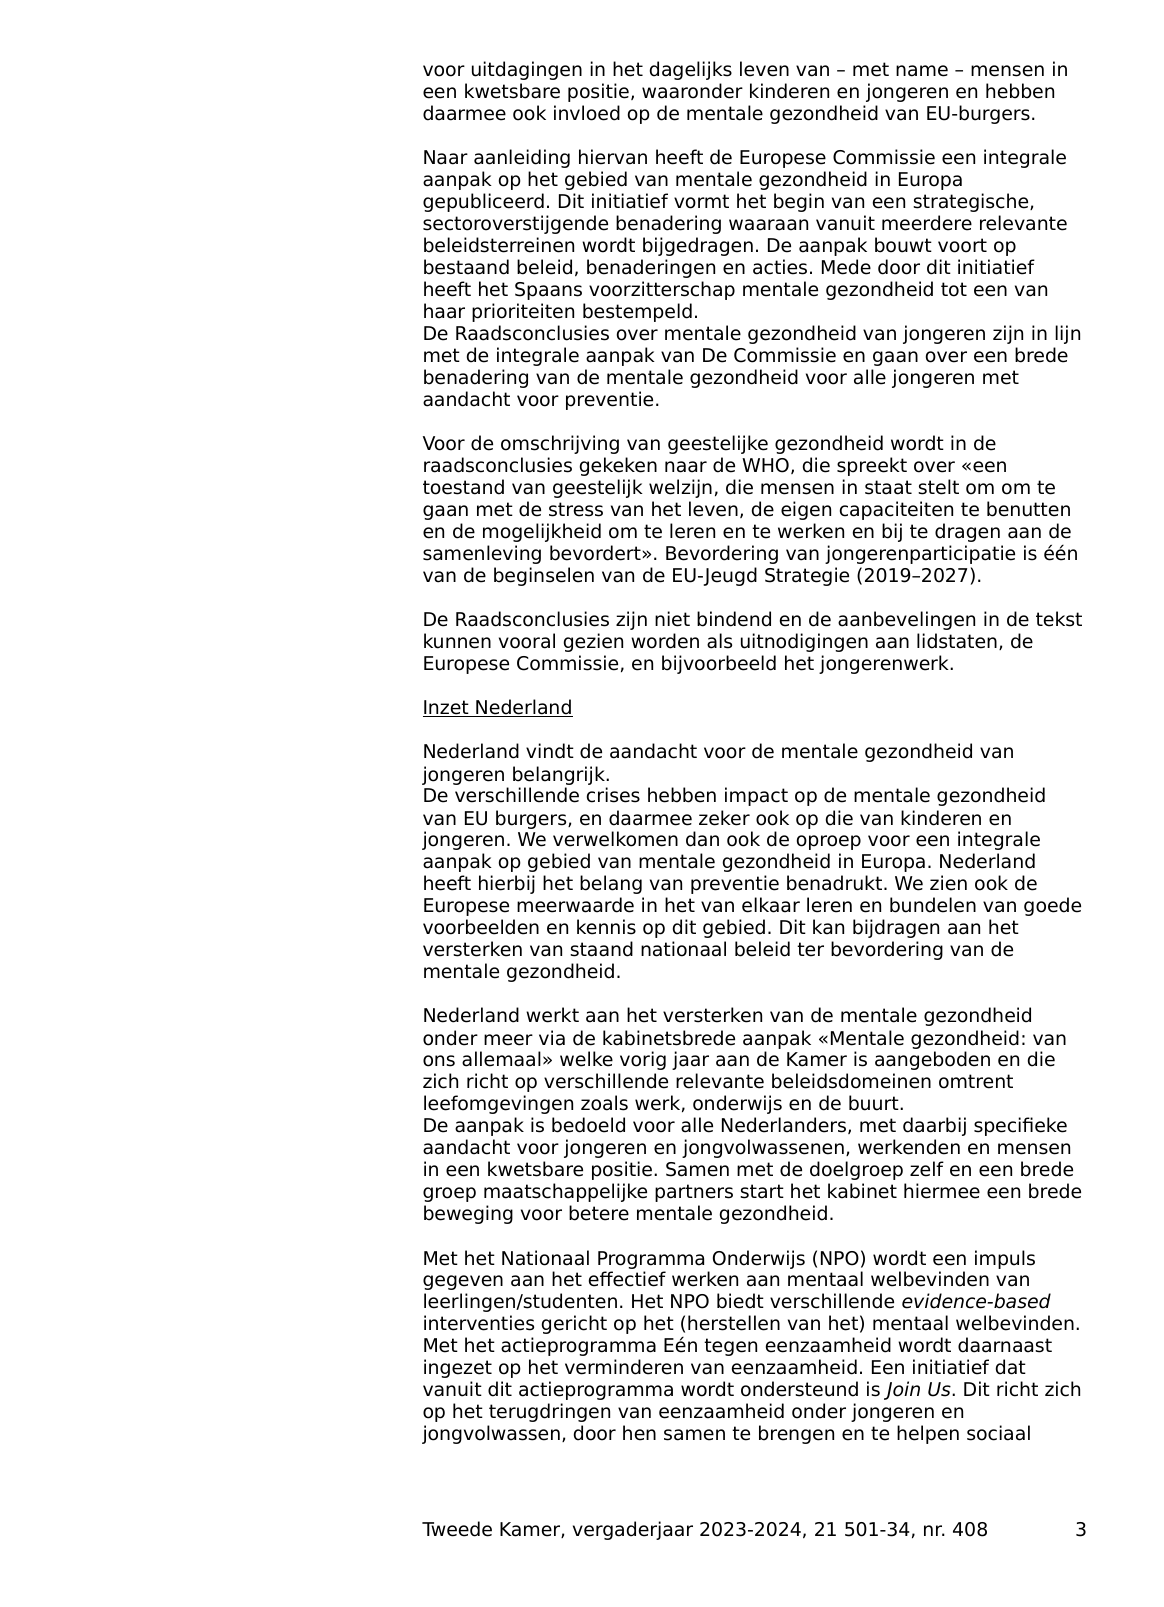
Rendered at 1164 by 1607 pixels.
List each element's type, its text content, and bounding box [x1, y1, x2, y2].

subtitle Inzet Nederland [422, 697, 1087, 719]
text De Raadsconclusies over mentale gezondheid van jongeren zijn in lijn met de integrale aanpak van De Commissie en gaan over een brede benadering van de mentale gezondheid voor alle jongeren met aandacht voor preventie. [422, 323, 1087, 411]
text Nederland werkt aan het versterken van de mentale gezondheid onder meer via de kabinetsbrede aanpak «Mentale gezondheid: van ons allemaal» welke vorig jaar aan de Kamer is aangeboden en die zich richt op verschillende relevante beleidsdomeinen omtrent leefomgevingen zoals werk, onderwijs en de buurt. [422, 1005, 1087, 1115]
text Naar aanleiding hiervan heeft de Europese Commissie een integrale aanpak op het gebied van mentale gezondheid in Europa gepubliceerd. Dit initiatief vormt het begin van een strategische, sectoroverstijgende benadering waaraan vanuit meerdere relevante beleidsterreinen wordt bijgedragen. De aanpak bouwt voort op bestaand beleid, benaderingen en acties. Mede door dit initiatief heeft het Spaans voorzitterschap mentale gezondheid tot een van haar prioriteiten bestempeld. [422, 147, 1087, 323]
text De aanpak is bedoeld voor alle Nederlanders, met daarbij specifieke aandacht voor jongeren en jongvolwassenen, werkenden en mensen in een kwetsbare positie. Samen met de doelgroep zelf en een brede groep maatschappelijke partners start het kabinet hiermee een brede beweging voor betere mentale gezondheid. [422, 1115, 1087, 1225]
text De verschillende crises hebben impact op de mentale gezondheid van EU burgers, en daarmee zeker ook op die van kinderen en jongeren. We verwelkomen dan ook de oproep voor een integrale aanpak op gebied van mentale gezondheid in Europa. Nederland heeft hierbij het belang van preventie benadrukt. We zien ook de Europese meerwaarde in het van elkaar leren en bundelen van goede voorbeelden en kennis op dit gebied. Dit kan bijdragen aan het versterken van staand nationaal beleid ter bevordering van de mentale gezondheid. [422, 785, 1087, 983]
text voor uitdagingen in het dagelijks leven van – met name – mensen in een kwetsbare positie, waaronder kinderen en jongeren en hebben daarmee ook invloed op de mentale gezondheid van EU-burgers. [422, 59, 1087, 125]
text Met het Nationaal Programma Onderwijs (NPO) wordt een impuls gegeven aan het effectief werken aan mentaal welbevinden van leerlingen/studenten. Het NPO biedt verschillende evidence-based interventies gericht op het (herstellen van het) mentaal welbevinden. Met het actieprogramma Eén tegen eenzaamheid wordt daarnaast ingezet op het verminderen van eenzaamheid. Een initiatief dat vanuit dit actieprogramma wordt ondersteund is Join Us. Dit richt zich op het terugdringen van eenzaamheid onder jongeren en jongvolwassen, door hen samen te brengen en te helpen sociaal [422, 1247, 1087, 1445]
text Nederland vindt de aandacht voor de mentale gezondheid van jongeren belangrijk. [422, 741, 1087, 785]
text Voor de omschrijving van geestelijke gezondheid wordt in de raadsconclusies gekeken naar de WHO, die spreekt over «een toestand van geestelijk welzijn, die mensen in staat stelt om om te gaan met de stress van het leven, de eigen capaciteiten te benutten en de mogelijkheid om te leren en te werken en bij te dragen aan de samenleving bevordert». Bevordering van jongerenparticipatie is één van de beginselen van de EU-Jeugd Strategie (2019–2027). [422, 433, 1087, 587]
text De Raadsconclusies zijn niet bindend en de aanbevelingen in de tekst kunnen vooral gezien worden als uitnodigingen aan lidstaten, de Europese Commissie, en bijvoorbeeld het jongerenwerk. [422, 609, 1087, 675]
